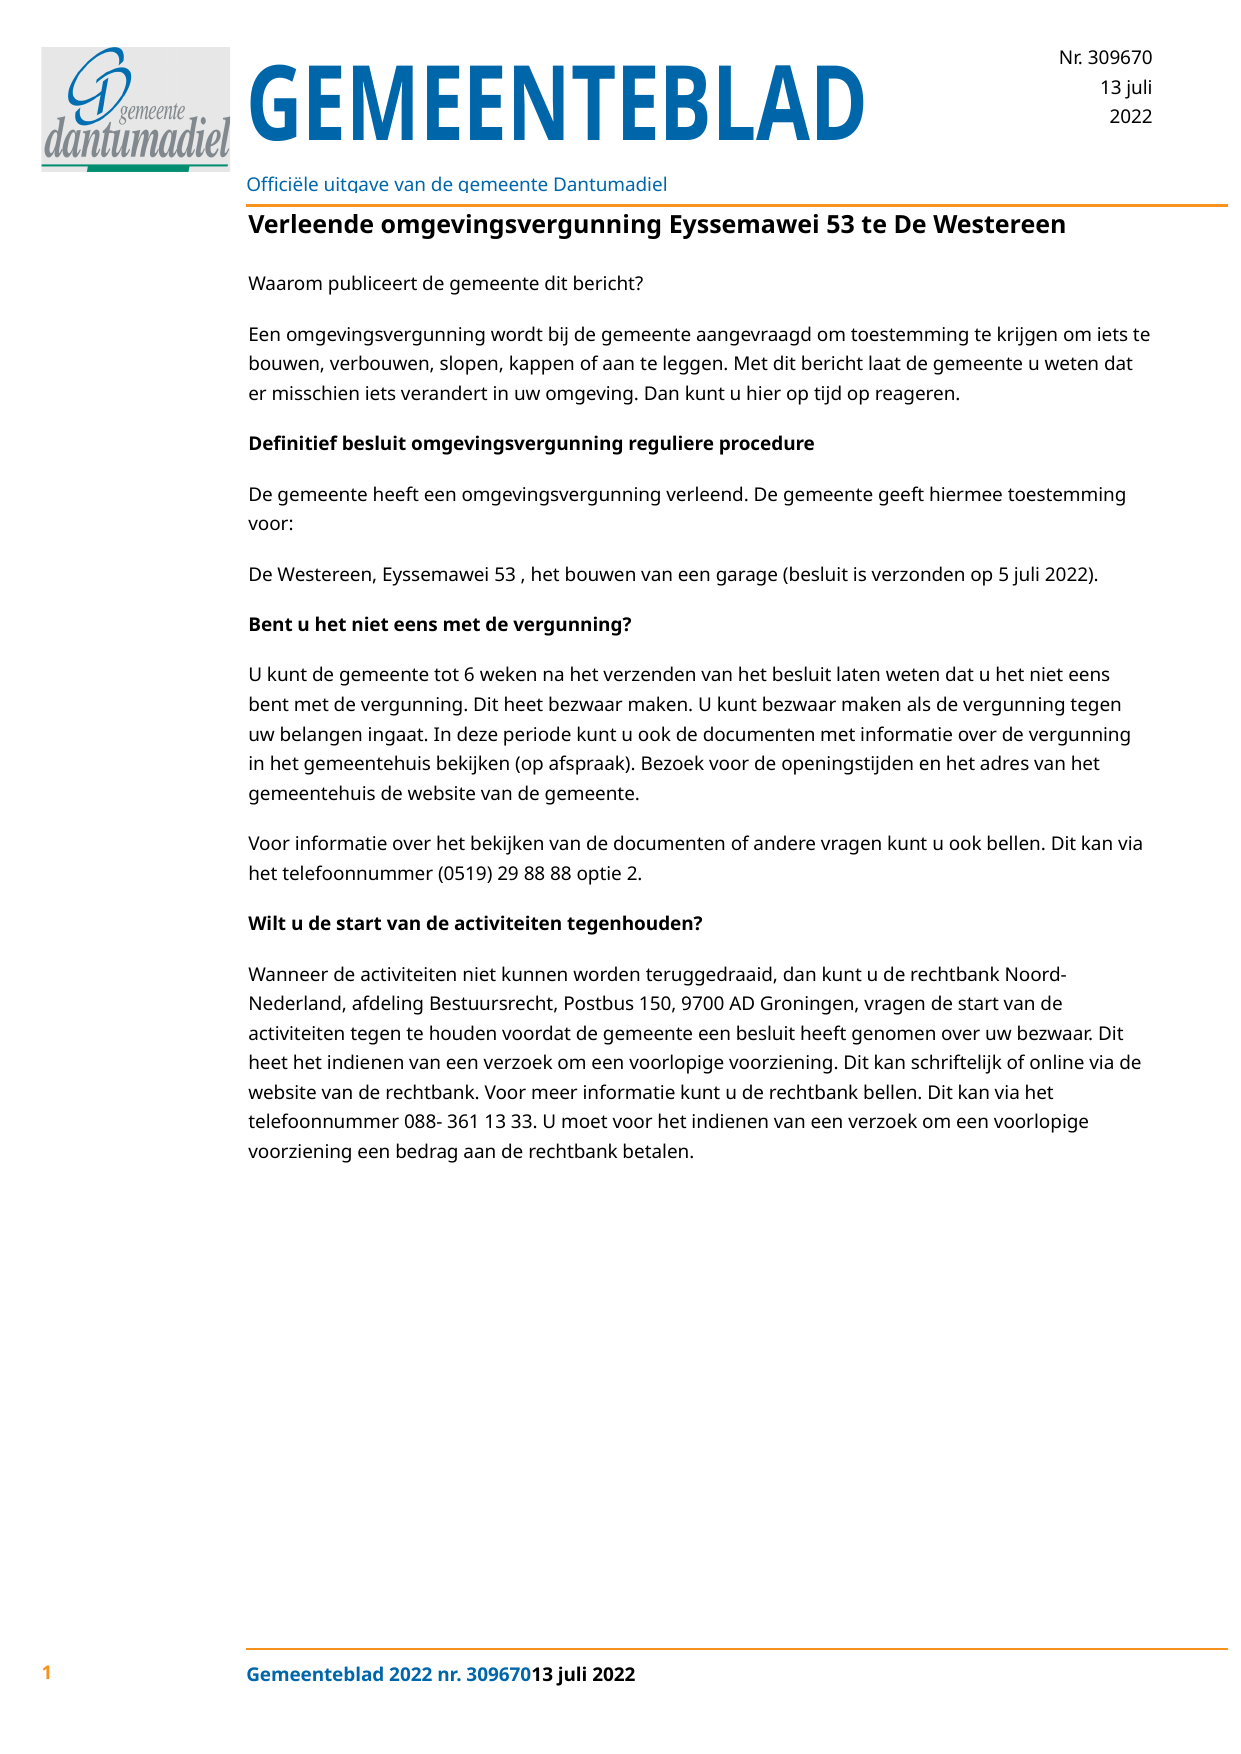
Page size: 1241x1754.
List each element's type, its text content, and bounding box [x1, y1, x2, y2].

text Definitief besluit omgevingsvergunning reguliere procedure [248, 430, 1152, 456]
text De gemeente heeft een omgevingsvergunning verleend. De gemeente geeft hiermee toestemming voor: [248, 481, 1152, 536]
text Bent u het niet eens met de vergunning? [248, 611, 1152, 637]
picture [41, 47, 231, 172]
text Een omgevingsvergunning wordt bij de gemeente aangevraagd om toestemming te krijgen om iets te bouwen, verbouwen, slopen, kappen of aan te leggen. Met dit bericht laat de gemeente u weten dat er misschien iets verandert in uw omgeving. Dan kunt u hier op tijd op reageren. [248, 321, 1152, 406]
text Waarom publiceert de gemeente dit bericht? [248, 270, 1152, 296]
text Wilt u de start van de activiteiten tegenhouden? [248, 910, 1152, 936]
text Verleende omgevingsvergunning Eyssemawei 53 te De Westereen [248, 207, 1152, 241]
text De Westereen, Eyssemawei 53 , het bouwen van een garage (besluit is verzonden op 5 juli 2022). [248, 561, 1152, 586]
text U kunt de gemeente tot 6 weken na het verzenden van het besluit laten weten dat u het niet eens bent met de vergunning. Dit heet bezwaar maken. U kunt bezwaar maken als de vergunning tegen uw belangen ingaat. In deze periode kunt u ook de documenten met informatie over de vergunning in het gemeentehuis bekijken (op afspraak). Bezoek voor de openingstijden en het adres van het gemeentehuis de website van de gemeente. [248, 662, 1152, 806]
text Wanneer de activiteiten niet kunnen worden teruggedraaid, dan kunt u de rechtbank Noord-Nederland, afdeling Bestuursrecht, Postbus 150, 9700 AD Groningen, vragen de start van de activiteiten tegen te houden voordat de gemeente een besluit heeft genomen over uw bezwaar. Dit heet het indienen van een verzoek om een voorlopige voorziening. Dit kan schriftelijk of online via de website van de rechtbank. Voor meer informatie kunt u de rechtbank bellen. Dit kan via het telefoonnummer 088- 361 13 33. U moet voor het indienen van een verzoek om een voorlopige voorziening een bedrag aan de rechtbank betalen. [248, 961, 1152, 1164]
text Voor informatie over het bekijken van de documenten of andere vragen kunt u ook bellen. Dit kan via het telefoonnummer (0519) 29 88 88 optie 2. [248, 830, 1152, 886]
